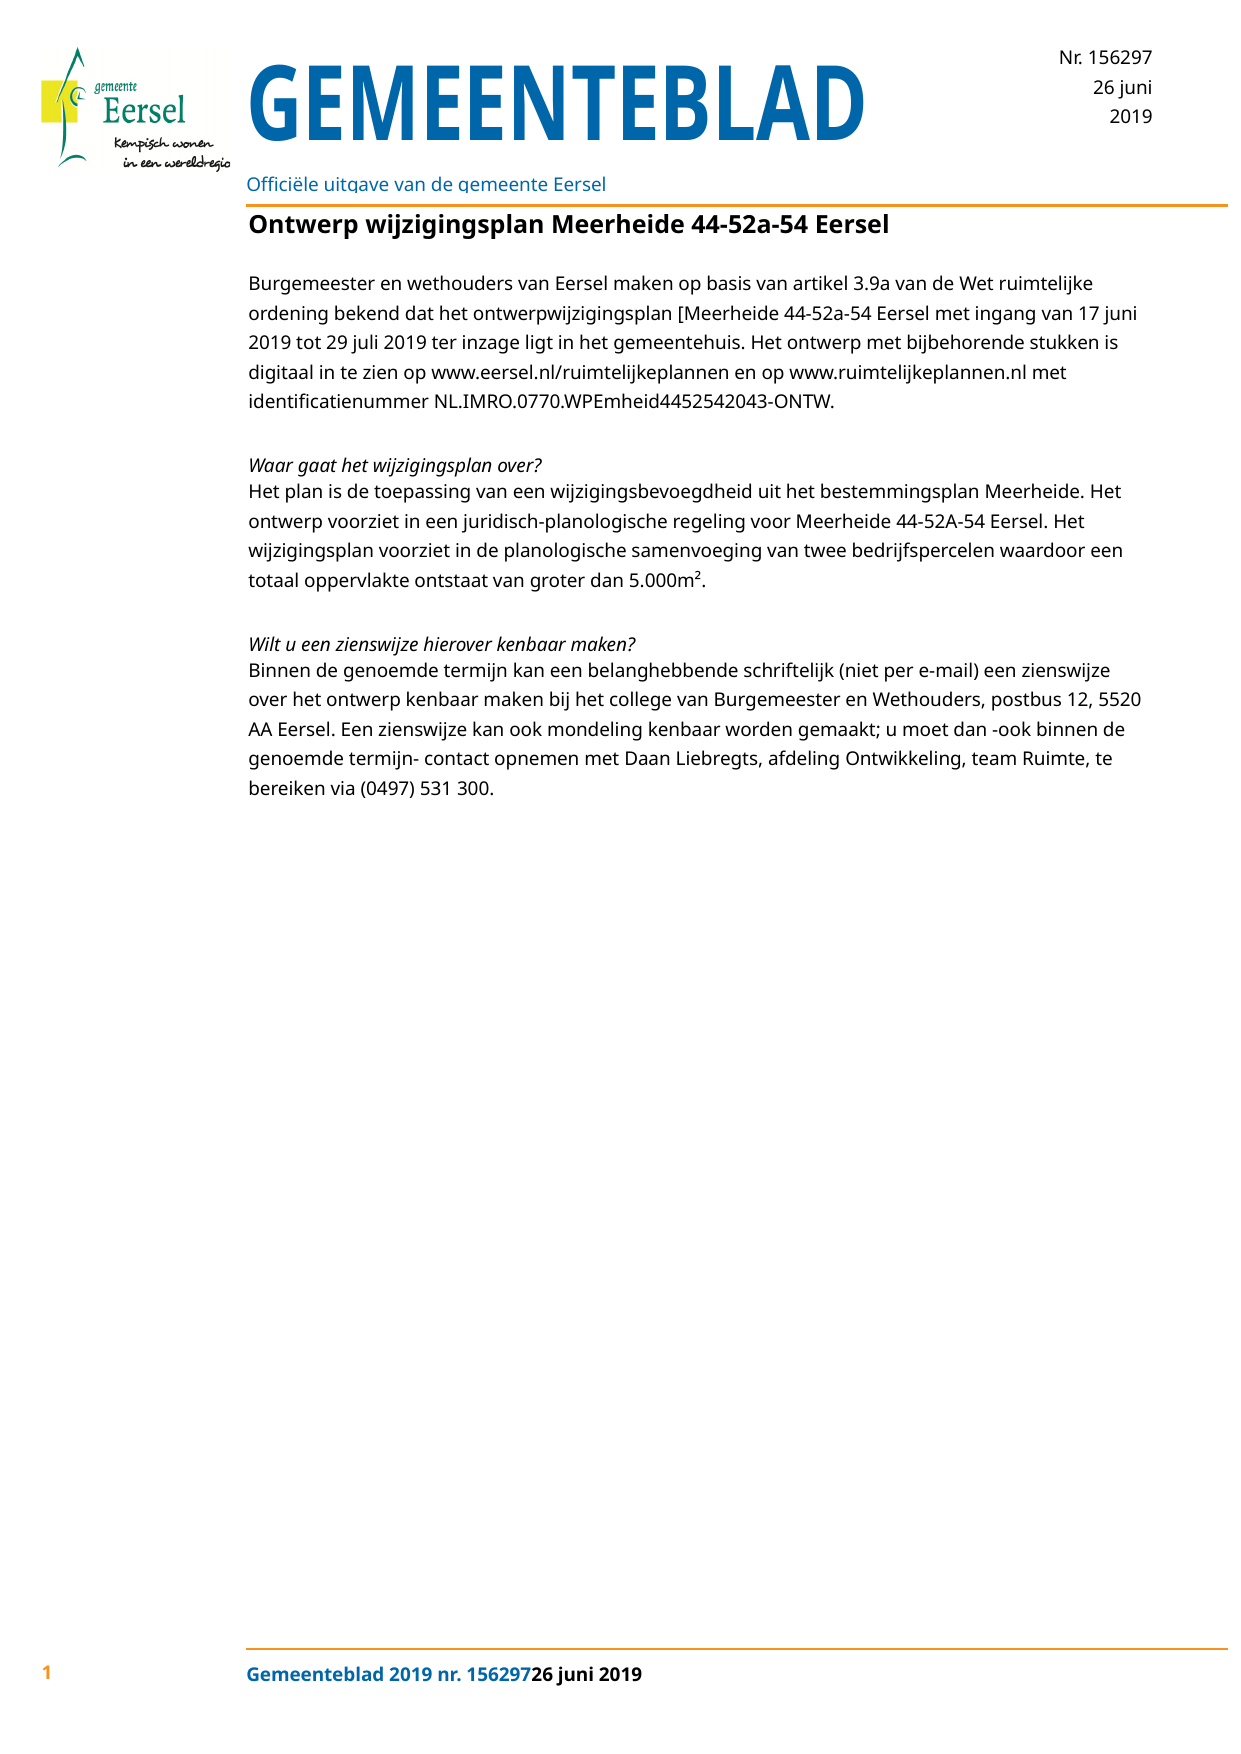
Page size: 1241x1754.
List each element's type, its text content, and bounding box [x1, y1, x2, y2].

text Waar gaat het wijzigingsplan over? [248, 453, 1152, 478]
picture [41, 47, 231, 172]
text Wilt u een zienswijze hierover kenbaar maken? [248, 631, 1152, 657]
text Burgemeester en wethouders van Eersel maken op basis van artikel 3.9a van de Wet ruimtelijke ordening bekend dat het ontwerpwijzigingsplan [Meerheide 44-52a-54 Eersel met ingang van 17 juni 2019 tot 29 juli 2019 ter inzage ligt in het gemeentehuis. Het ontwerp met bijbehorende stukken is digitaal in te zien op www.eersel.nl/ruimtelijkeplannen en op www.ruimtelijkeplannen.nl met identificatienummer NL.IMRO.0770.WPEmheid4452542043-ONTW. [248, 270, 1152, 414]
text Binnen de genoemde termijn kan een belanghebbende schriftelijk (niet per e-mail) een zienswijze over het ontwerp kenbaar maken bij het college van Burgemeester en Wethouders, postbus 12, 5520 AA Eersel. Een zienswijze kan ook mondeling kenbaar worden gemaakt; u moet dan -ook binnen de genoemde termijn- contact opnemen met Daan Liebregts, afdeling Ontwikkeling, team Ruimte, te bereiken via (0497) 531 300. [248, 657, 1152, 801]
text Ontwerp wijzigingsplan Meerheide 44-52a-54 Eersel [248, 207, 1152, 241]
text Het plan is de toepassing van een wijzigingsbevoegdheid uit het bestemmingsplan Meerheide. Het ontwerp voorziet in een juridisch-planologische regeling voor Meerheide 44-52A-54 Eersel. Het wijzigingsplan voorziet in de planologische samenvoeging van twee bedrijfspercelen waardoor een totaal oppervlakte ontstaat van groter dan 5.000m². [248, 478, 1152, 593]
